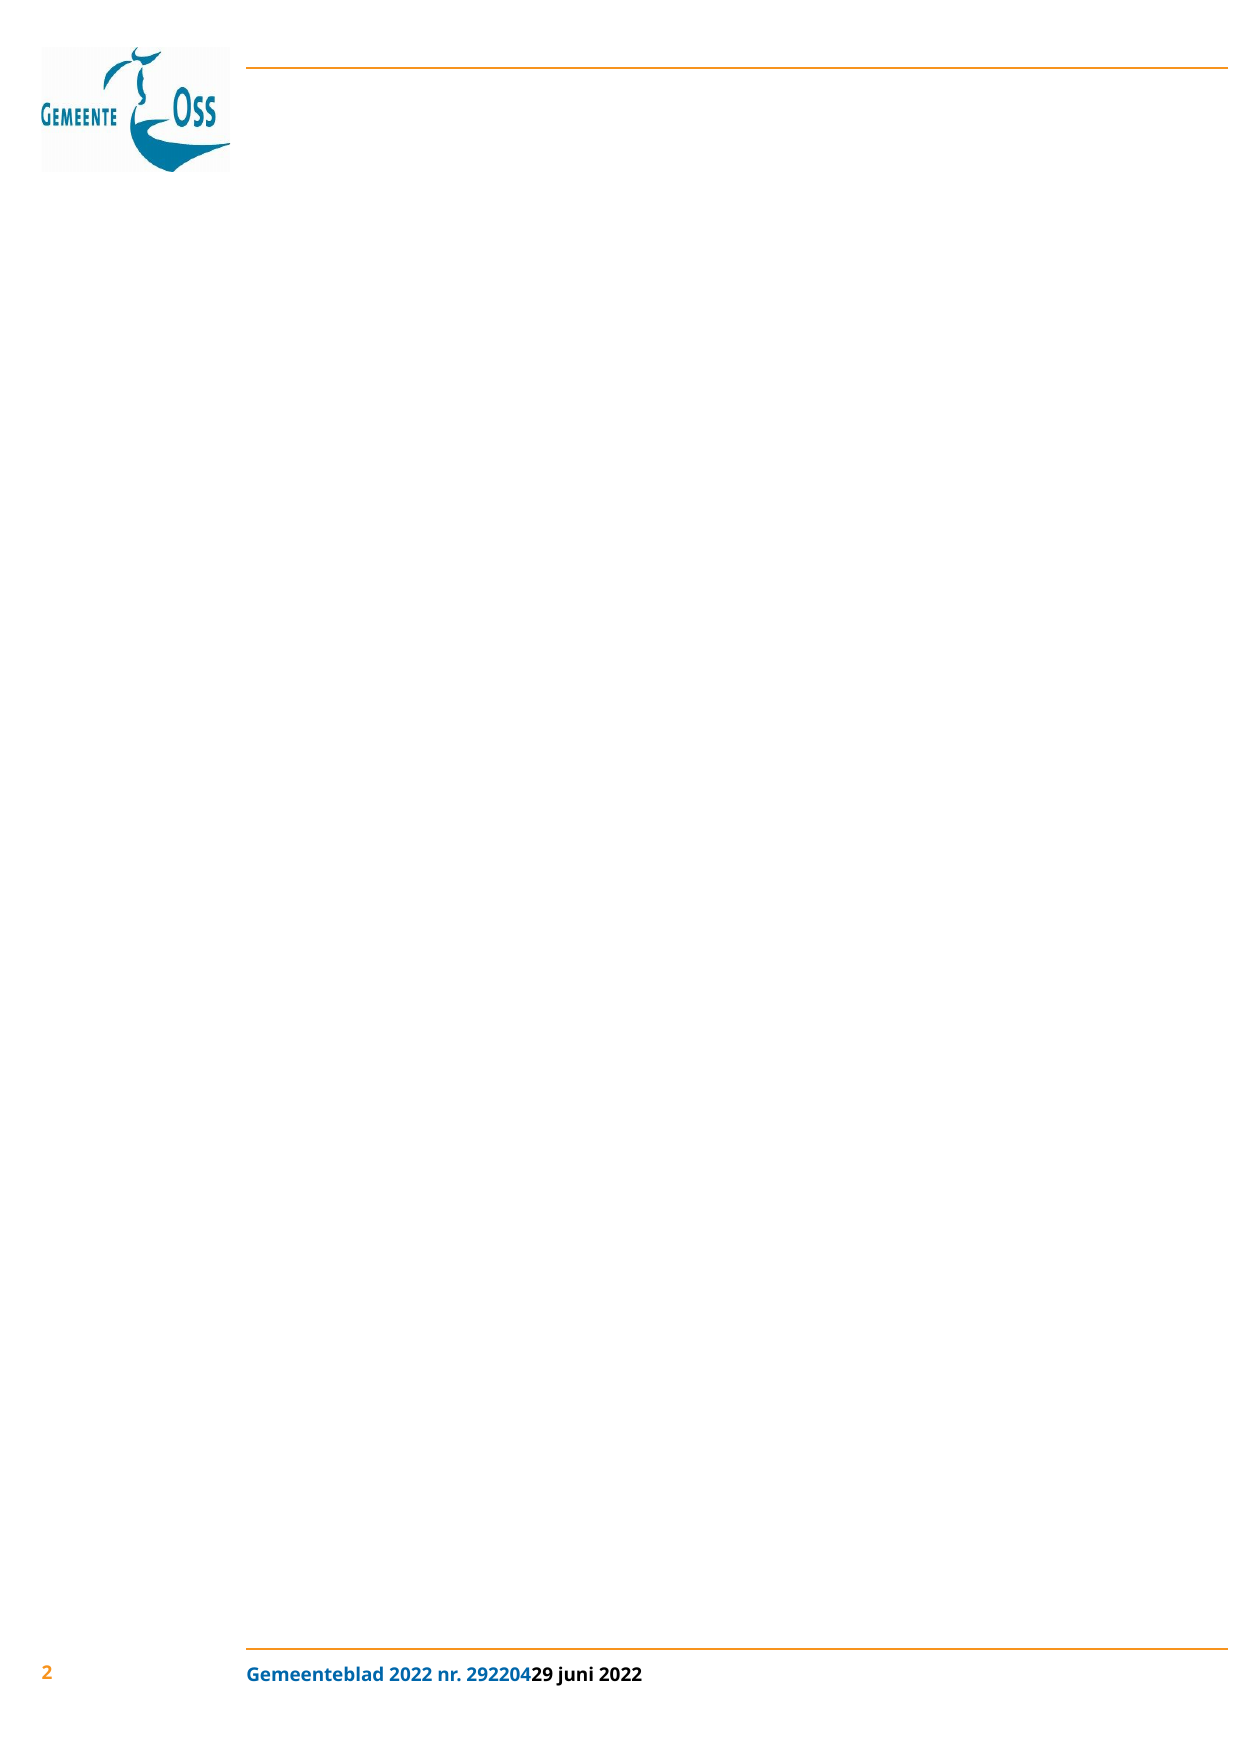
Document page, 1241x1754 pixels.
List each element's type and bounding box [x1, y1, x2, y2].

picture [41, 47, 231, 172]
